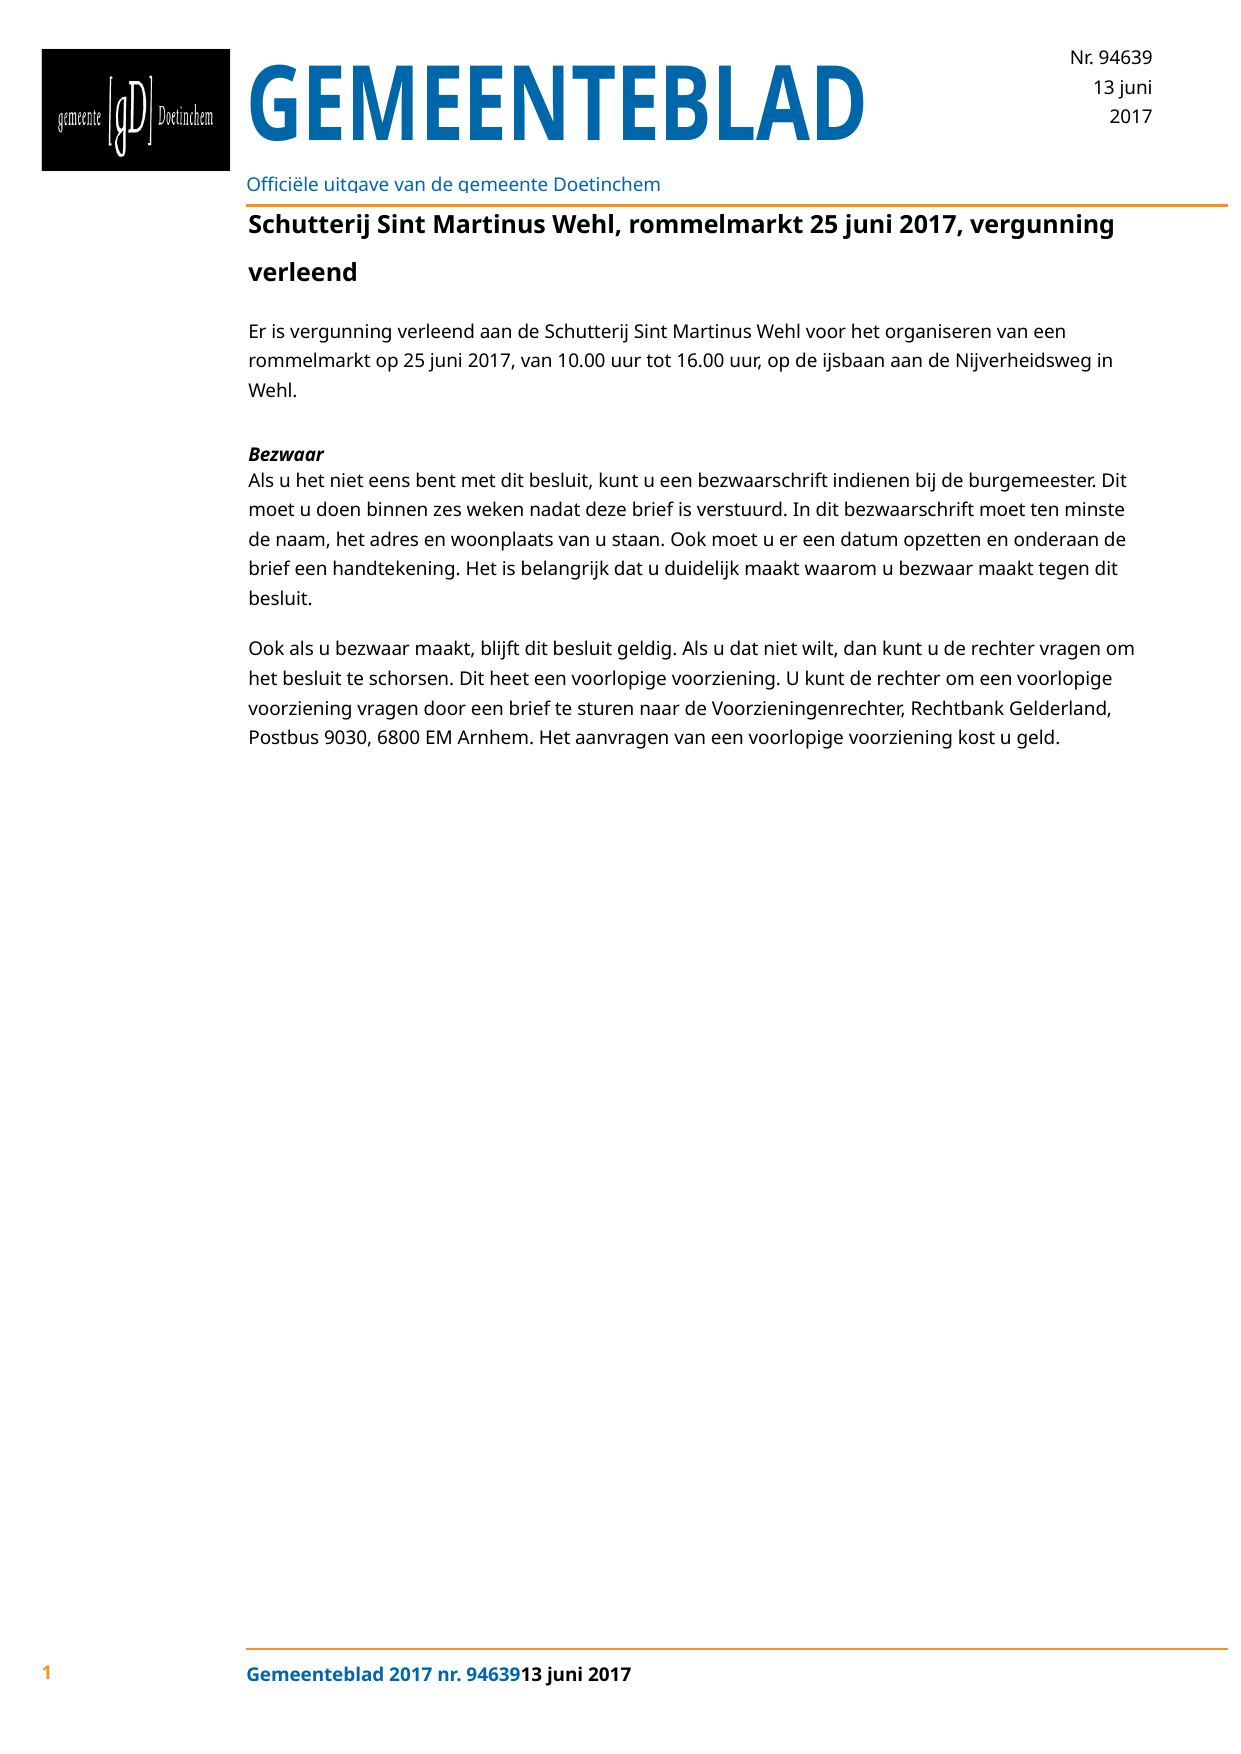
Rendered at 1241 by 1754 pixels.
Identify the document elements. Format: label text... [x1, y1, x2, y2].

text Ook als u bezwaar maakt, blijft dit besluit geldig. Als u dat niet wilt, dan kunt u de rechter vragen om het besluit te schorsen. Dit heet een voorlopige voorziening. U kunt de rechter om een voorlopige voorziening vragen door een brief te sturen naar de Voorzieningenrechter, Rechtbank Gelderland, Postbus 9030, 6800 EM Arnhem. Het aanvragen van een voorlopige voorziening kost u geld. [248, 636, 1152, 750]
text Als u het niet eens bent met dit besluit, kunt u een bezwaarschrift indienen bij de burgemeester. Dit moet u doen binnen zes weken nadat deze brief is verstuurd. In dit bezwaarschrift moet ten minste de naam, het adres en woonplaats van u staan. Ook moet u er een datum opzetten en onderaan de brief een handtekening. Het is belangrijk dat u duidelijk maakt waarom u bezwaar maakt tegen dit besluit. [248, 467, 1152, 611]
text Er is vergunning verleend aan de Schutterij Sint Martinus Wehl voor het organiseren van een rommelmarkt op 25 juni 2017, van 10.00 uur tot 16.00 uur, op de ijsbaan aan de Nijverheidsweg in Wehl. [248, 318, 1152, 403]
text Schutterij Sint Martinus Wehl, rommelmarkt 25 juni 2017, vergunning verleend [248, 207, 1152, 288]
text Bezwaar [248, 441, 1152, 467]
picture [41, 47, 231, 172]
